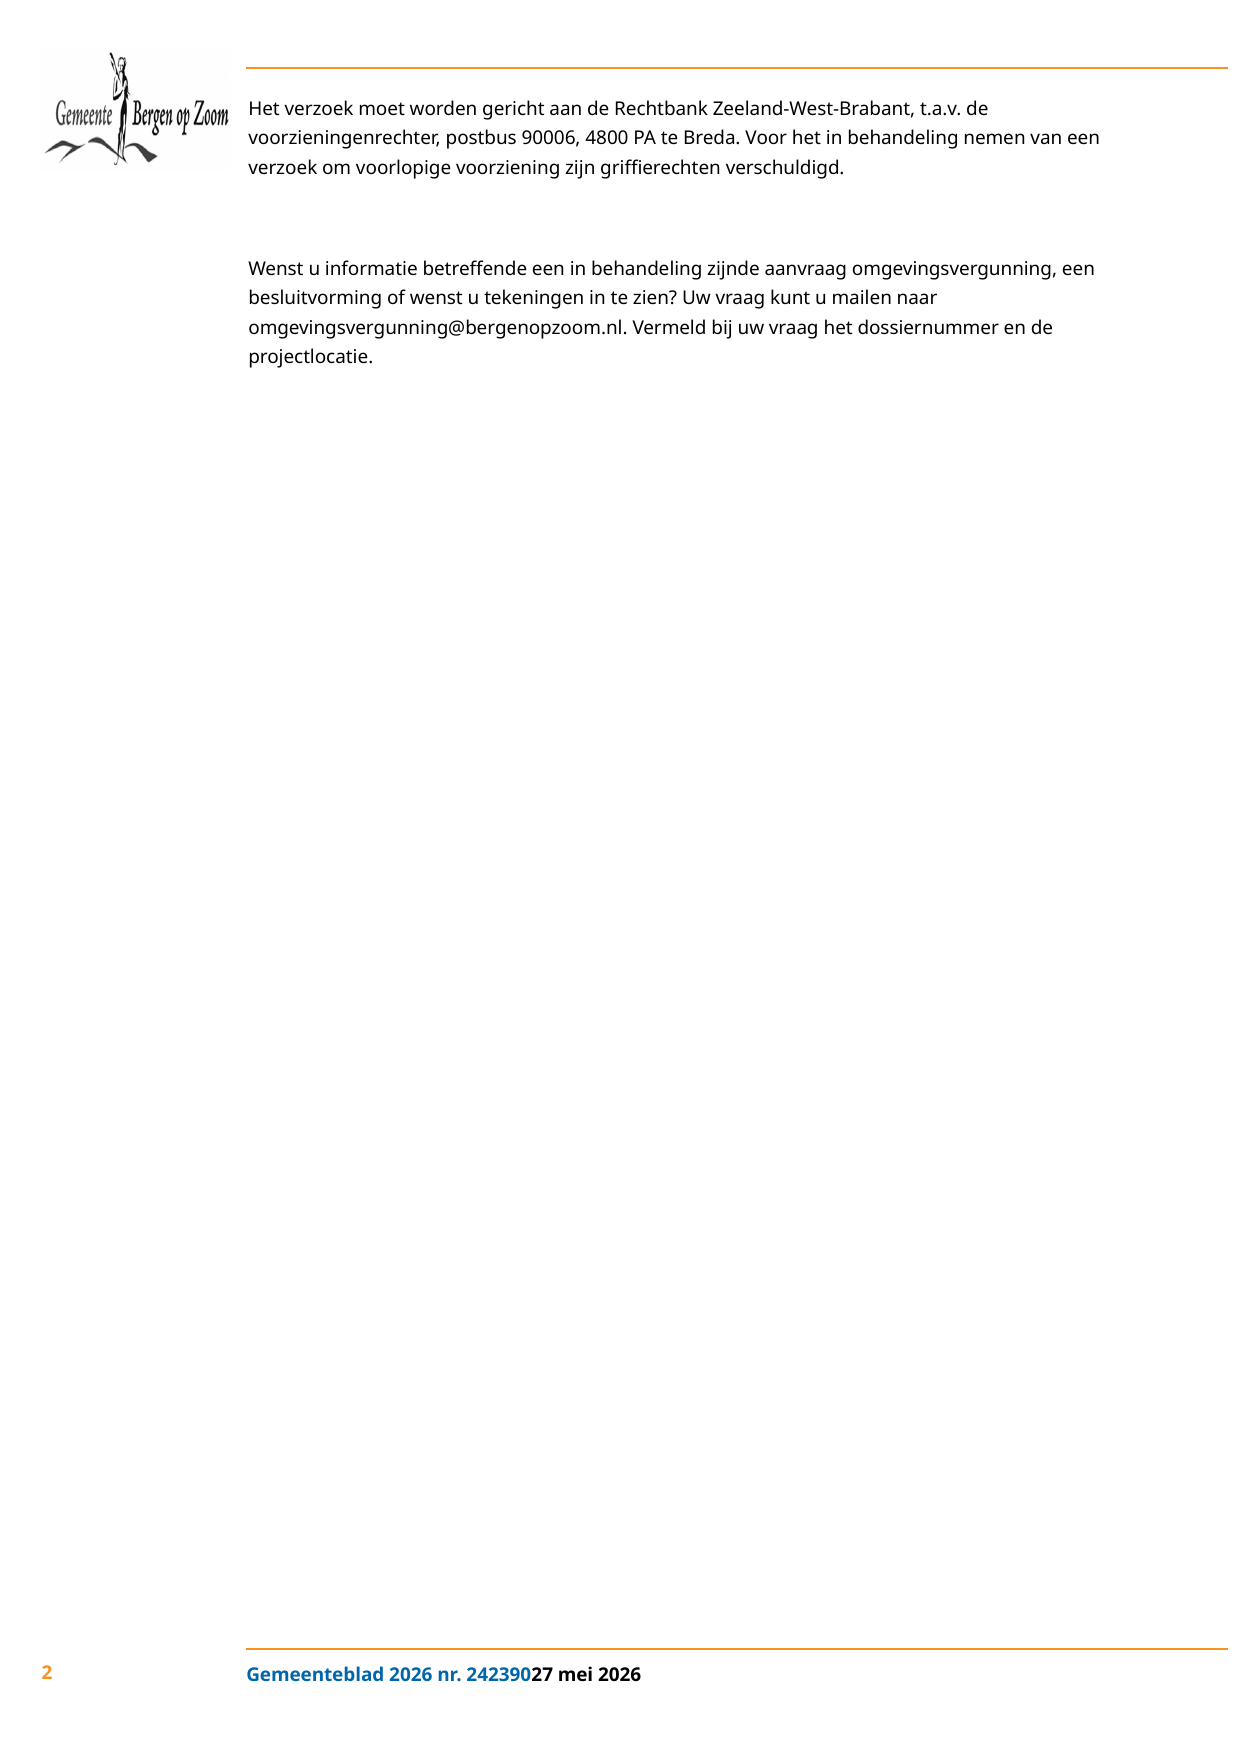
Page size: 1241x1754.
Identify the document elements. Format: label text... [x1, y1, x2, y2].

text Het verzoek moet worden gericht aan de Rechtbank Zeeland-West-Brabant, t.a.v. de voorzieningenrechter, postbus 90006, 4800 PA te Breda. Voor het in behandeling nemen van een verzoek om voorlopige voorziening zijn griffierechten verschuldigd. [248, 95, 1152, 180]
picture [41, 47, 231, 172]
text Wenst u informatie betreffende een in behandeling zijnde aanvraag omgevingsvergunning, een besluitvorming of wenst u tekeningen in te zien? Uw vraag kunt u mailen naar omgevingsvergunning@bergenopzoom.nl. Vermeld bij uw vraag het dossiernummer en de projectlocatie. [248, 255, 1152, 369]
